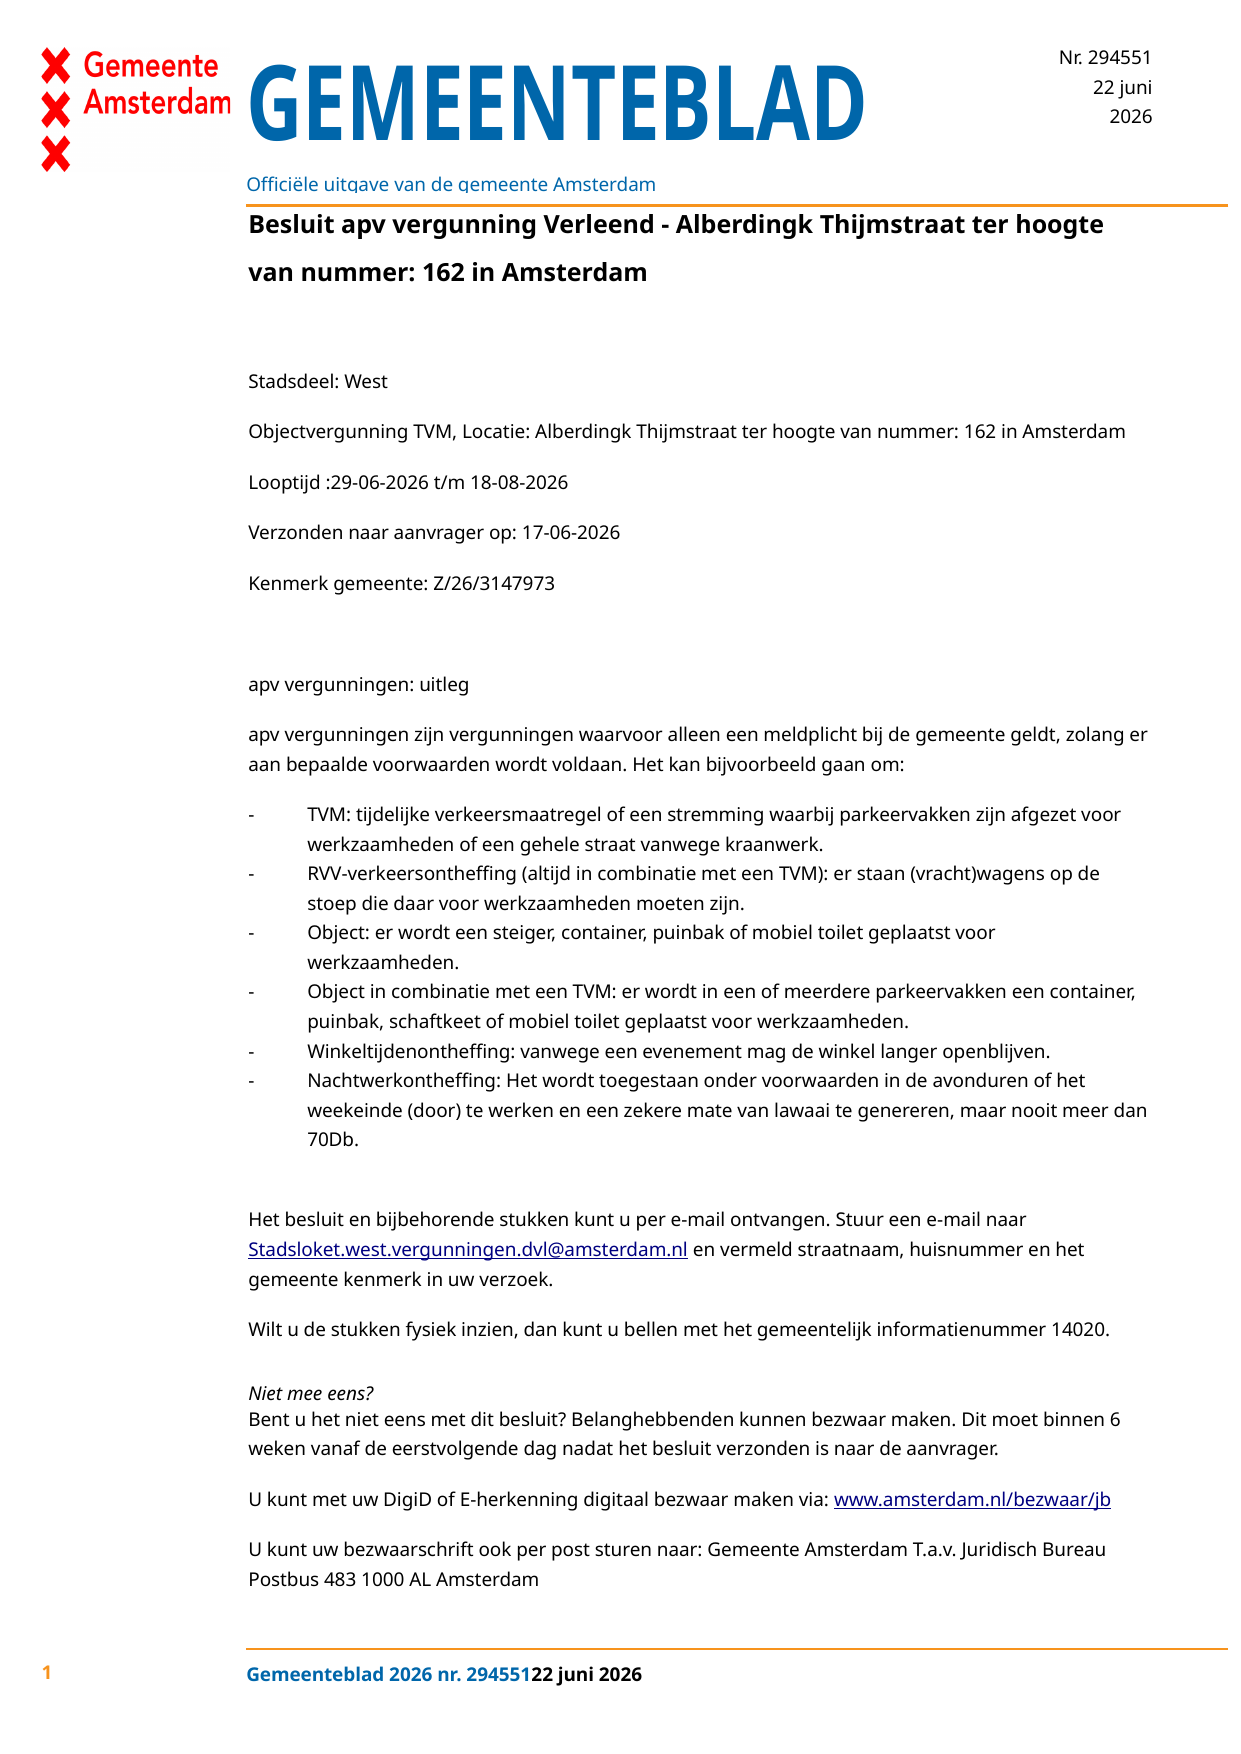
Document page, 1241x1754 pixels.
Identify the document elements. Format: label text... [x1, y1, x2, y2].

list Object: er wordt een steiger, container, puinbak of mobiel toilet geplaatst voor werkzaamheden. [248, 919, 1152, 975]
text U kunt met uw DigiD of E-herkenning digitaal bezwaar maken via: www.amsterdam.nl/bezwaar/jb [248, 1486, 1152, 1512]
text Verzonden naar aanvrager op: 17-06-2026 [248, 519, 1152, 545]
list Object in combinatie met een TVM: er wordt in een of meerdere parkeervakken een container, puinbak, schaftkeet of mobiel toilet geplaatst voor werkzaamheden. [248, 979, 1152, 1034]
text Besluit apv vergunning Verleend - Alberdingk Thijmstraat ter hoogte van nummer: 162 in Amsterdam [248, 207, 1152, 288]
text Objectvergunning TVM, Locatie: Alberdingk Thijmstraat ter hoogte van nummer: 162 in Amsterdam [248, 419, 1152, 444]
text Het besluit en bijbehorende stukken kunt u per e-mail ontvangen. Stuur een e-mail naar Stadsloket.west.vergunningen.dvl@amsterdam.nl en vermeld straatnaam, huisnummer en het gemeente kenmerk in uw verzoek. [248, 1207, 1152, 1292]
list RVV-verkeersontheffing (altijd in combinatie met een TVM): er staan (vracht)wagens op de stoep die daar voor werkzaamheden moeten zijn. [248, 860, 1152, 916]
text apv vergunningen: uitleg [248, 671, 1152, 697]
text Wilt u de stukken fysiek inzien, dan kunt u bellen met het gemeentelijk informatienummer 14020. [248, 1316, 1152, 1342]
text Stadsdeel: West [248, 368, 1152, 394]
list TVM: tijdelijke verkeersmaatregel of een stremming waarbij parkeervakken zijn afgezet voor werkzaamheden of een gehele straat vanwege kraanwerk. [248, 801, 1152, 857]
text U kunt uw bezwaarschrift ook per post sturen naar: Gemeente Amsterdam T.a.v. Juridisch Bureau Postbus 483 1000 AL Amsterdam [248, 1536, 1152, 1592]
text Bent u het niet eens met dit besluit? Belanghebbenden kunnen bezwaar maken. Dit moet binnen 6 weken vanaf de eerstvolgende dag nadat het besluit verzonden is naar de aanvrager. [248, 1406, 1152, 1461]
text Kenmerk gemeente: Z/26/3147973 [248, 570, 1152, 596]
picture [41, 47, 231, 172]
list Nachtwerkontheffing: Het wordt toegestaan onder voorwaarden in de avonduren of het weekeinde (door) te werken en een zekere mate van lawaai te genereren, maar nooit meer dan 70Db. [248, 1067, 1152, 1152]
text Niet mee eens? [248, 1380, 1152, 1406]
text Looptijd :29-06-2026 t/m 18-08-2026 [248, 469, 1152, 495]
list Winkeltijdenontheffing: vanwege een evenement mag de winkel langer openblijven. [248, 1038, 1152, 1064]
text apv vergunningen zijn vergunningen waarvoor alleen een meldplicht bij de gemeente geldt, zolang er aan bepaalde voorwaarden wordt voldaan. Het kan bijvoorbeeld gaan om: [248, 721, 1152, 777]
